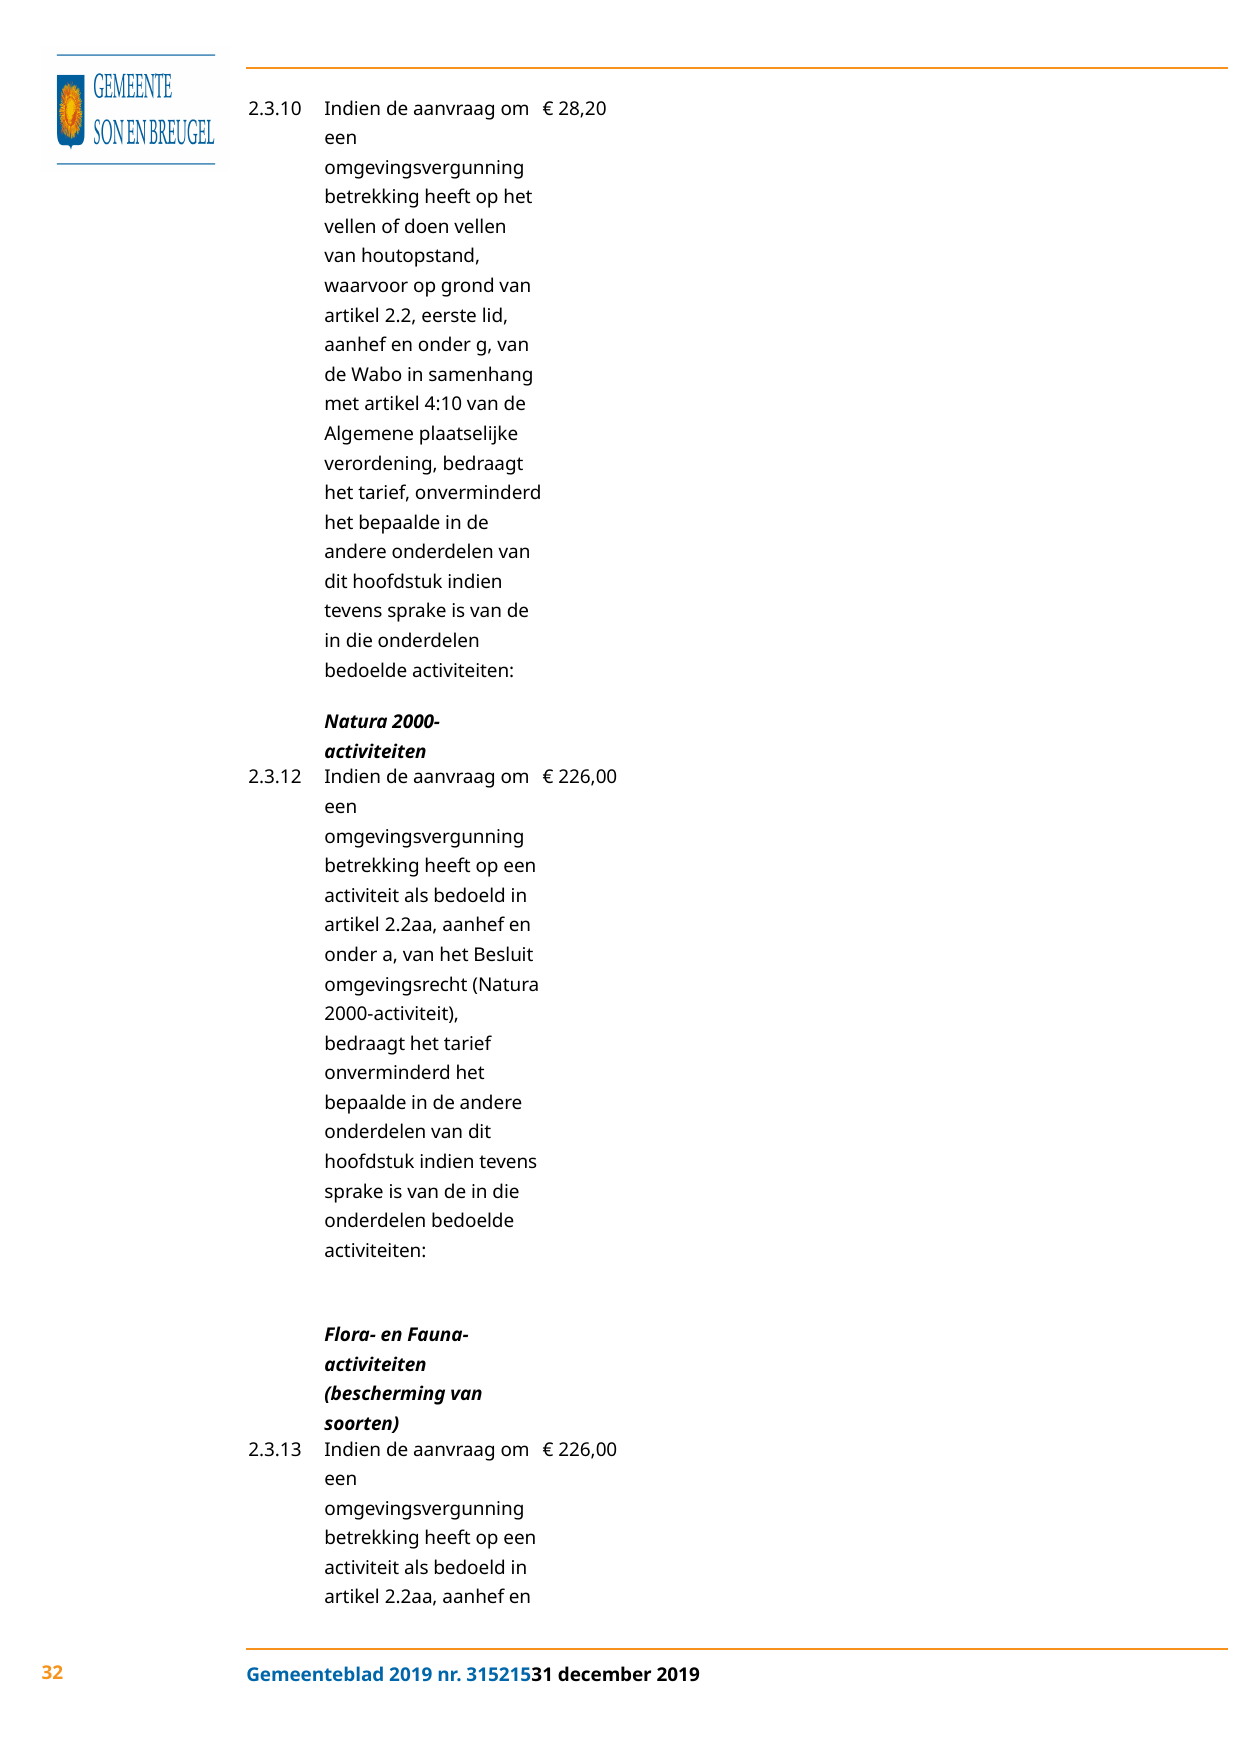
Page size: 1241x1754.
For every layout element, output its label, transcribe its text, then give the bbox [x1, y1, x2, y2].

table_cell 2.3.10 [248, 95, 324, 683]
table_cell [923, 683, 1075, 708]
table_cell [543, 708, 619, 764]
table_cell [695, 764, 847, 1263]
table_cell [695, 708, 847, 764]
table_cell [1075, 683, 1152, 708]
table_cell [695, 95, 847, 683]
table_cell [923, 1263, 1075, 1288]
table_cell € 226,00 [543, 764, 619, 1263]
table_cell [543, 1263, 771, 1288]
table_cell [248, 708, 324, 764]
table_cell [847, 95, 999, 683]
table_cell 2.3.12 [248, 764, 324, 1263]
table_header [847, 1321, 999, 1436]
table_header [248, 1321, 324, 1436]
table_cell [324, 683, 542, 708]
table_header [543, 1321, 619, 1436]
table_cell [847, 1436, 999, 1609]
table_cell [619, 764, 695, 1263]
picture [41, 47, 231, 172]
table_cell € 28,20 [543, 95, 619, 683]
table_header [695, 1321, 847, 1436]
table_cell [619, 1436, 695, 1609]
table_cell [619, 95, 695, 683]
table_cell [324, 1263, 542, 1288]
table_cell € 226,00 [543, 1436, 619, 1609]
table_header Flora- en Fauna-activiteiten (bescherming van soorten) [324, 1321, 542, 1436]
table_cell [771, 1263, 923, 1288]
table_cell [847, 764, 999, 1263]
table_cell Indien de aanvraag om een omgevingsvergunning betrekking heeft op een activiteit als bedoeld in artikel 2.2aa, aanhef en onder a, van het Besluit omgevingsrecht (Natura 2000-activiteit), bedraagt het tarief onverminderd het bepaalde in de andere onderdelen van dit hoofdstuk indien tevens sprake is van de in die onderdelen bedoelde activiteiten: [324, 764, 542, 1263]
table_cell [248, 683, 324, 708]
table_cell Indien de aanvraag om een omgevingsvergunning betrekking heeft op een activiteit als bedoeld in artikel 2.2aa, aanhef en [324, 1436, 542, 1609]
table_cell [771, 683, 923, 708]
table_cell Natura 2000-activiteiten [324, 708, 542, 764]
table_cell [619, 708, 695, 764]
table_cell [543, 683, 771, 708]
table_header [619, 1321, 695, 1436]
table_cell [248, 1263, 324, 1288]
table_cell [1075, 1263, 1152, 1288]
table_cell [695, 1436, 847, 1609]
table_cell 2.3.13 [248, 1436, 324, 1609]
table_cell Indien de aanvraag om een omgevingsvergunning betrekking heeft op het vellen of doen vellen van houtopstand, waarvoor op grond van artikel 2.2, eerste lid, aanhef en onder g, van de Wabo in samenhang met artikel 4:10 van de Algemene plaatselijke verordening, bedraagt het tarief, onverminderd het bepaalde in de andere onderdelen van dit hoofdstuk indien tevens sprake is van de in die onderdelen bedoelde activiteiten: [324, 95, 542, 683]
table_cell [847, 708, 999, 764]
